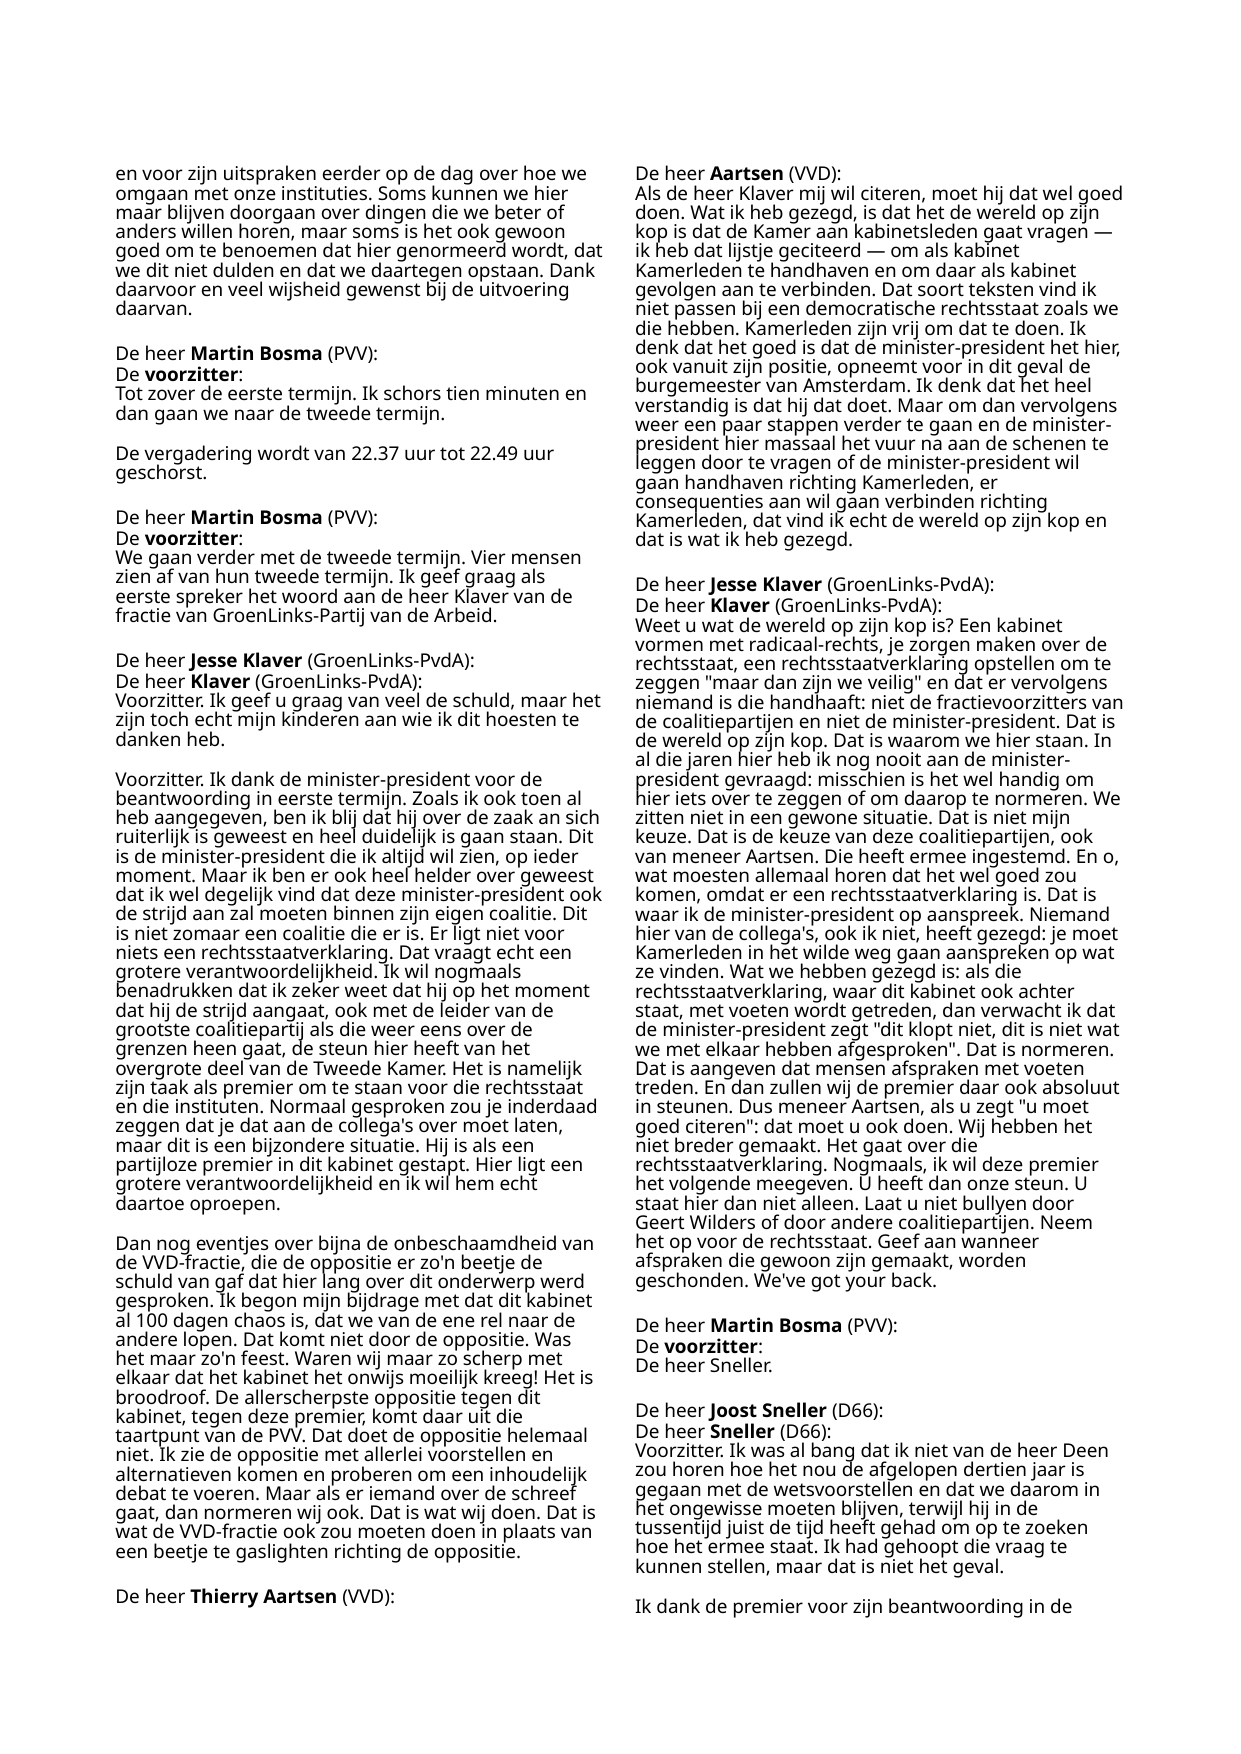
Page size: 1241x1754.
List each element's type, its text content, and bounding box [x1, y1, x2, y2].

text De heer Klaver (GroenLinks-PvdA): [115, 673, 605, 692]
text We gaan verder met de tweede termijn. Vier mensen zien af van hun tweede termijn. Ik geef graag als eerste spreker het woord aan de heer Klaver van de fractie van GroenLinks-Partij van de Arbeid. [115, 549, 605, 626]
text De voorzitter: [115, 530, 605, 549]
text Als de heer Klaver mij wil citeren, moet hij dat wel goed doen. Wat ik heb gezegd, is dat het de wereld op zijn kop is dat de Kamer aan kabinetsleden gaat vragen — ik heb dat lijstje geciteerd — om als kabinet Kamerleden te handhaven en om daar als kabinet gevolgen aan te verbinden. Dat soort teksten vind ik niet passen bij een democratische rechtsstaat zoals we die hebben. Kamerleden zijn vrij om dat te doen. Ik denk dat het goed is dat de minister-president het hier, ook vanuit zijn positie, opneemt voor in dit geval de burgemeester van Amsterdam. Ik denk dat het heel verstandig is dat hij dat doet. Maar om dan vervolgens weer een paar stappen verder te gaan en de minister-president hier massaal het vuur na aan de schenen te leggen door te vragen of de minister-president wil gaan handhaven richting Kamerleden, er consequenties aan wil gaan verbinden richting Kamerleden, dat vind ik echt de wereld op zijn kop en dat is wat ik heb gezegd. [635, 184, 1125, 551]
text De heer Martin Bosma (PVV): [115, 340, 605, 366]
text De heer Sneller. [635, 1357, 1125, 1376]
text Ik dank de premier voor zijn beantwoording in de [635, 1598, 1125, 1617]
text Voorzitter. Ik was al bang dat ik niet van de heer Deen zou horen hoe het nou de afgelopen dertien jaar is gegaan met de wetsvoorstellen en dat we daarom in het ongewisse moeten blijven, terwijl hij in de tussentijd juist de tijd heeft gehad om op te zoeken hoe het ermee staat. Ik had gehoopt die vraag te kunnen stellen, maar dat is niet het geval. [635, 1442, 1125, 1577]
text Voorzitter. Ik dank de minister-president voor de beantwoording in eerste termijn. Zoals ik ook toen al heb aangegeven, ben ik blij dat hij over de zaak an sich ruiterlijk is geweest en heel duidelijk is gaan staan. Dit is de minister-president die ik altijd wil zien, op ieder moment. Maar ik ben er ook heel helder over geweest dat ik wel degelijk vind dat deze minister-president ook de strijd aan zal moeten binnen zijn eigen coalitie. Dit is niet zomaar een coalitie die er is. Er ligt niet voor niets een rechtsstaatverklaring. Dat vraagt echt een grotere verantwoordelijkheid. Ik wil nogmaals benadrukken dat ik zeker weet dat hij op het moment dat hij de strijd aangaat, ook met de leider van de grootste coalitiepartij als die weer eens over de grenzen heen gaat, de steun hier heeft van het overgrote deel van de Tweede Kamer. Het is namelijk zijn taak als premier om te staan voor die rechtsstaat en die instituten. Normaal gesproken zou je inderdaad zeggen dat je dat aan de collega's over moet laten, maar dit is een bijzondere situatie. Hij is als een partijloze premier in dit kabinet gestapt. Hier ligt een grotere verantwoordelijkheid en ik wil hem echt daartoe oproepen. [115, 771, 605, 1214]
text De vergadering wordt van 22.37 uur tot 22.49 uur geschorst. [115, 445, 605, 483]
text De heer Martin Bosma (PVV): [115, 504, 605, 530]
text Voorzitter. Ik geef u graag van veel de schuld, maar het zijn toch echt mijn kinderen aan wie ik dit hoesten te danken heb. [115, 692, 605, 750]
text De voorzitter: [635, 1338, 1125, 1357]
text De heer Jesse Klaver (GroenLinks-PvdA): [635, 572, 1125, 597]
text De heer Klaver (GroenLinks-PvdA): [635, 597, 1125, 617]
text De voorzitter: [115, 366, 605, 385]
text De heer Thierry Aartsen (VVD): [115, 1583, 605, 1609]
text en voor zijn uitspraken eerder op de dag over hoe we omgaan met onze instituties. Soms kunnen we hier maar blijven doorgaan over dingen die we beter of anders willen horen, maar soms is het ook gewoon goed om te benoemen dat hier genormeerd wordt, dat we dit niet dulden en dat we daartegen opstaan. Dank daarvoor en veel wijsheid gewenst bij de uitvoering daarvan. [115, 165, 605, 319]
text De heer Jesse Klaver (GroenLinks-PvdA): [115, 647, 605, 673]
text De heer Sneller (D66): [635, 1423, 1125, 1442]
text De heer Joost Sneller (D66): [635, 1397, 1125, 1423]
text Dan nog eventjes over bijna de onbeschaamdheid van de VVD-fractie, die de oppositie er zo'n beetje de schuld van gaf dat hier lang over dit onderwerp werd gesproken. Ik begon mijn bijdrage met dat dit kabinet al 100 dagen chaos is, dat we van de ene rel naar de andere lopen. Dat komt niet door de oppositie. Was het maar zo'n feest. Waren wij maar zo scherp met elkaar dat het kabinet het onwijs moeilijk kreeg! Het is broodroof. De allerscherpste oppositie tegen dit kabinet, tegen deze premier, komt daar uit die taartpunt van de PVV. Dat doet de oppositie helemaal niet. Ik zie de oppositie met allerlei voorstellen en alternatieven komen en proberen om een inhoudelijk debat te voeren. Maar als er iemand over de schreef gaat, dan normeren wij ook. Dat is wat wij doen. Dat is wat de VVD-fractie ook zou moeten doen in plaats van een beetje te gaslighten richting de oppositie. [115, 1234, 605, 1562]
text Tot zover de eerste termijn. Ik schors tien minuten en dan gaan we naar de tweede termijn. [115, 385, 605, 424]
text De heer Aartsen (VVD): [635, 165, 1125, 184]
text Weet u wat de wereld op zijn kop is? Een kabinet vormen met radicaal-rechts, je zorgen maken over de rechtsstaat, een rechtsstaatverklaring opstellen om te zeggen "maar dan zijn we veilig" en dat er vervolgens niemand is die handhaaft: niet de fractievoorzitters van de coalitiepartijen en niet de minister-president. Dat is de wereld op zijn kop. Dat is waarom we hier staan. In al die jaren hier heb ik nog nooit aan de minister-president gevraagd: misschien is het wel handig om hier iets over te zeggen of om daarop te normeren. We zitten niet in een gewone situatie. Dat is niet mijn keuze. Dat is de keuze van deze coalitiepartijen, ook van meneer Aartsen. Die heeft ermee ingestemd. En o, wat moesten allemaal horen dat het wel goed zou komen, omdat er een rechtsstaatverklaring is. Dat is waar ik de minister-president op aanspreek. Niemand hier van de collega's, ook ik niet, heeft gezegd: je moet Kamerleden in het wilde weg gaan aanspreken op wat ze vinden. Wat we hebben gezegd is: als die rechtsstaatverklaring, waar dit kabinet ook achter staat, met voeten wordt getreden, dan verwacht ik dat de minister-president zegt "dit klopt niet, dit is niet wat we met elkaar hebben afgesproken". Dat is normeren. Dat is aangeven dat mensen afspraken met voeten treden. En dan zullen wij de premier daar ook absoluut in steunen. Dus meneer Aartsen, als u zegt "u moet goed citeren": dat moet u ook doen. Wij hebben het niet breder gemaakt. Het gaat over die rechtsstaatverklaring. Nogmaals, ik wil deze premier het volgende meegeven. U heeft dan onze steun. U staat hier dan niet alleen. Laat u niet bullyen door Geert Wilders of door andere coalitiepartijen. Neem het op voor de rechtsstaat. Geef aan wanneer afspraken die gewoon zijn gemaakt, worden geschonden. We've got your back. [635, 617, 1125, 1291]
text De heer Martin Bosma (PVV): [635, 1312, 1125, 1338]
